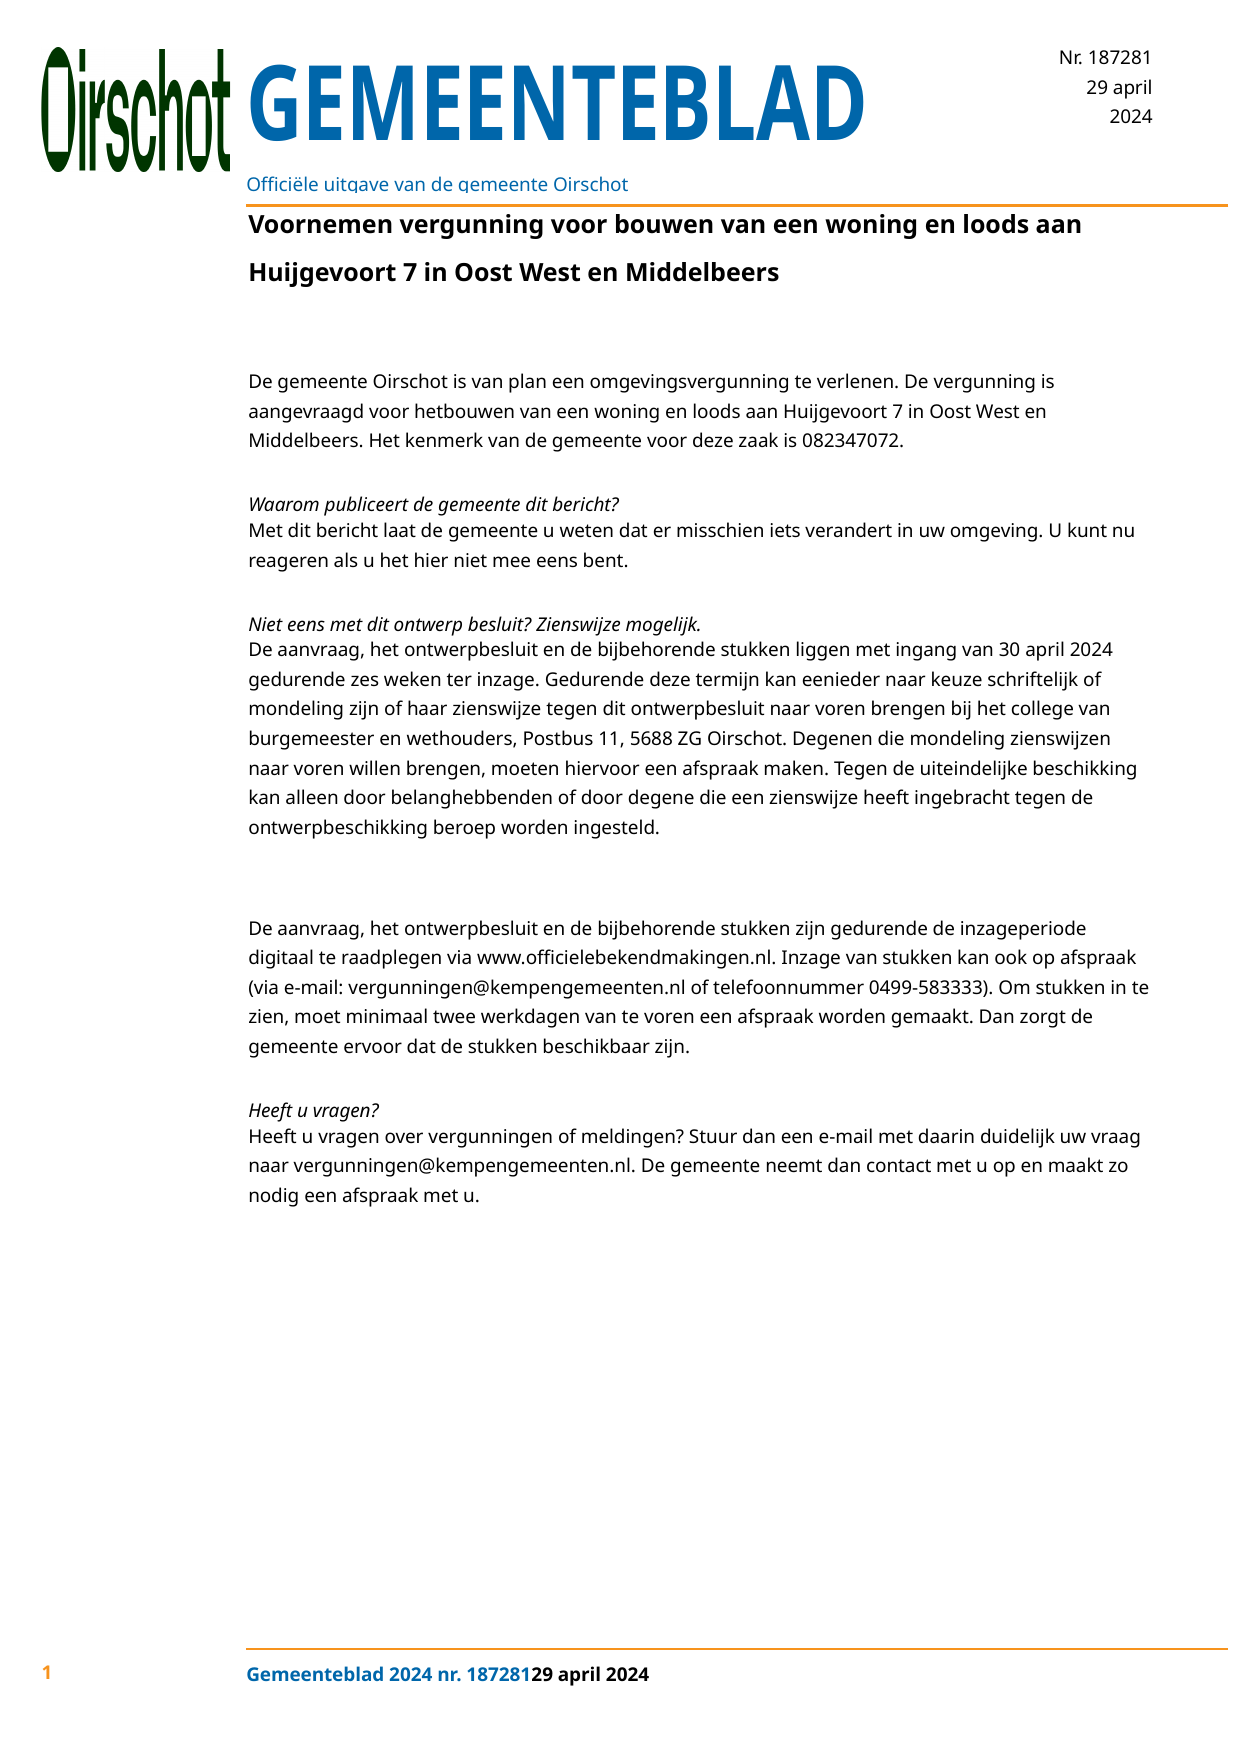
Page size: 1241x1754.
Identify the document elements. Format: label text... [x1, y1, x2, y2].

text Niet eens met dit ontwerp besluit? Zienswijze mogelijk. [248, 611, 1152, 636]
text De gemeente Oirschot is van plan een omgevingsvergunning te verlenen. De vergunning is aangevraagd voor hetbouwen van een woning en loods aan Huijgevoort 7 in Oost West en Middelbeers. Het kenmerk van de gemeente voor deze zaak is 082347072. [248, 368, 1152, 453]
text Met dit bericht laat de gemeente u weten dat er misschien iets verandert in uw omgeving. U kunt nu reageren als u het hier niet mee eens bent. [248, 517, 1152, 572]
text Waarom publiceert de gemeente dit bericht? [248, 491, 1152, 517]
text De aanvraag, het ontwerpbesluit en de bijbehorende stukken zijn gedurende de inzageperiode digitaal te raadplegen via www.officielebekendmakingen.nl. Inzage van stukken kan ook op afspraak (via e-mail: vergunningen@kempengemeenten.nl of telefoonnummer 0499-583333). Om stukken in te zien, moet minimaal twee werkdagen van te voren een afspraak worden gemaakt. Dan zorgt de gemeente ervoor dat de stukken beschikbaar zijn. [248, 915, 1152, 1059]
text De aanvraag, het ontwerpbesluit en de bijbehorende stukken liggen met ingang van 30 april 2024 gedurende zes weken ter inzage. Gedurende deze termijn kan eenieder naar keuze schriftelijk of mondeling zijn of haar zienswijze tegen dit ontwerpbesluit naar voren brengen bij het college van burgemeester en wethouders, Postbus 11, 5688 ZG Oirschot. Degenen die mondeling zienswijzen naar voren willen brengen, moeten hiervoor een afspraak maken. Tegen de uiteindelijke beschikking kan alleen door belanghebbenden of door degene die een zienswijze heeft ingebracht tegen de ontwerpbeschikking beroep worden ingesteld. [248, 636, 1152, 840]
text Heeft u vragen? [248, 1097, 1152, 1123]
picture [41, 47, 231, 172]
text Voornemen vergunning voor bouwen van een woning en loods aan Huijgevoort 7 in Oost West en Middelbeers [248, 207, 1152, 288]
text Heeft u vragen over vergunningen of meldingen? Stuur dan een e-mail met daarin duidelijk uw vraag naar vergunningen@kempengemeenten.nl. De gemeente neemt dan contact met u op en maakt zo nodig een afspraak met u. [248, 1123, 1152, 1208]
